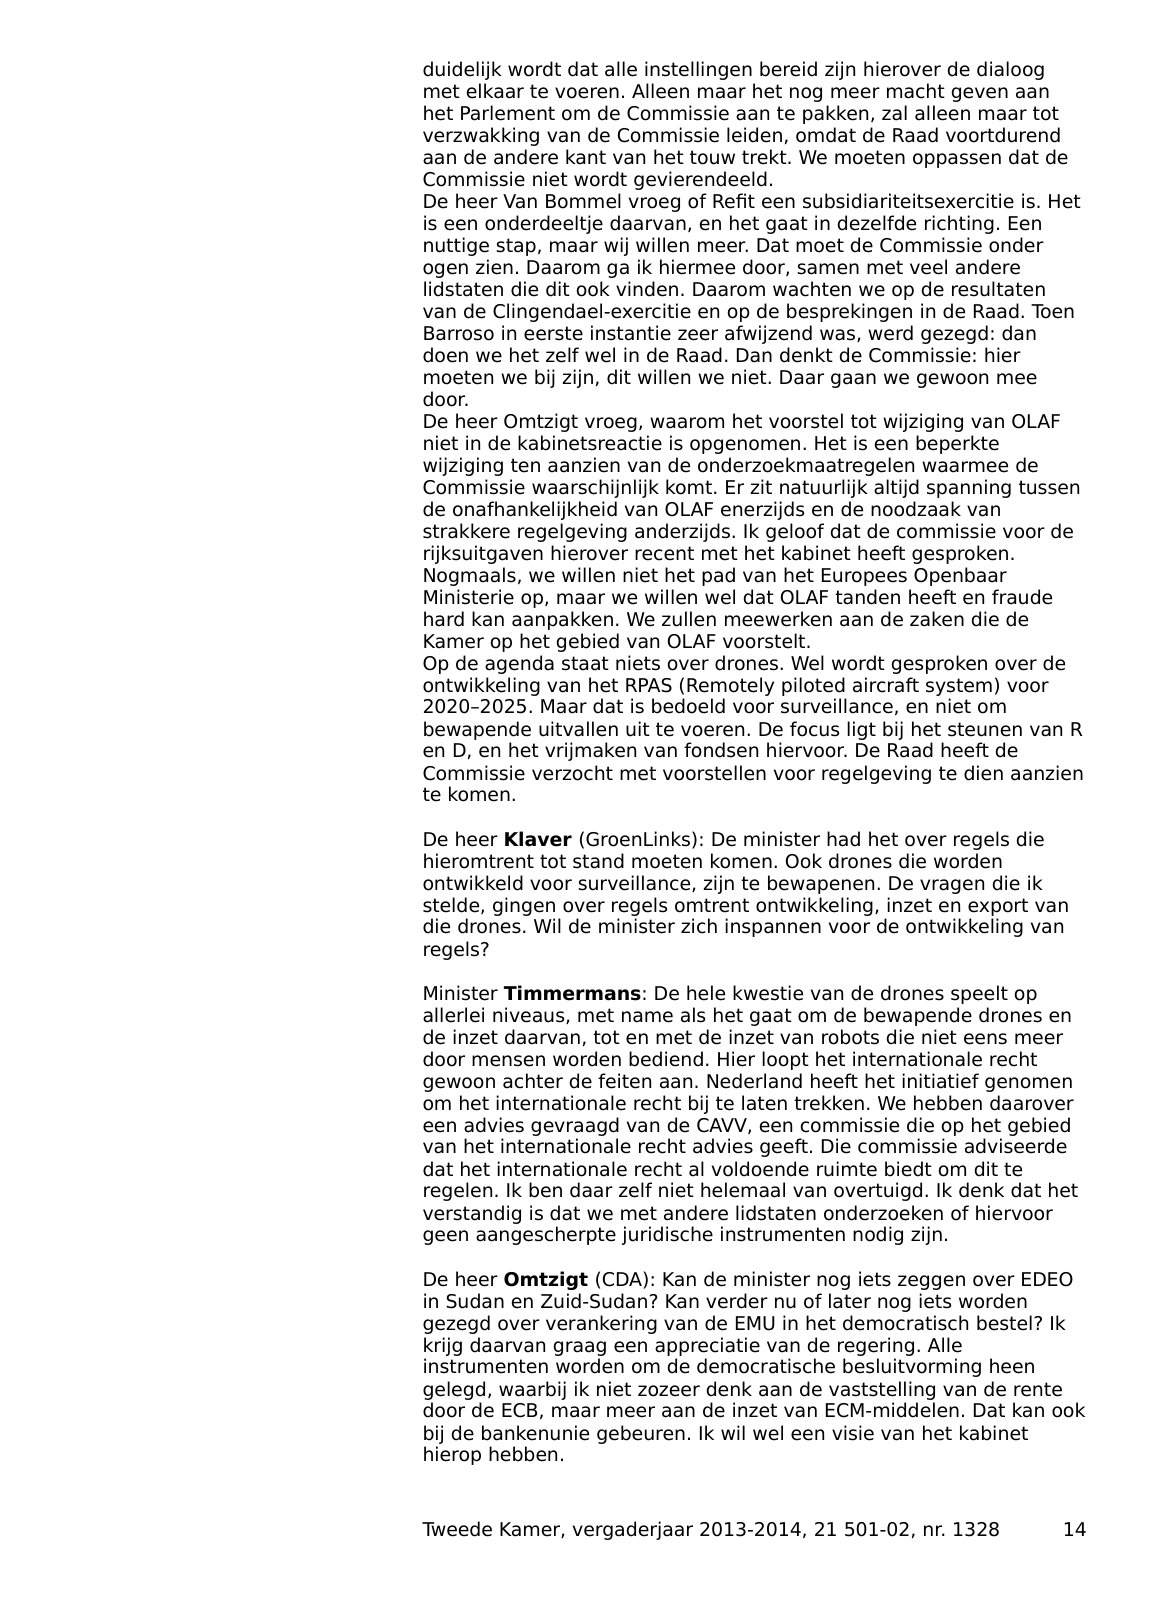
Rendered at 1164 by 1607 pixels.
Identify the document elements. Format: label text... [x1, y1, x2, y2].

text De heer Omtzigt (CDA): Kan de minister nog iets zeggen over EDEO in Sudan en Zuid-Sudan? Kan verder nu of later nog iets worden gezegd over verankering van de EMU in het democratisch bestel? Ik krijg daarvan graag een appreciatie van de regering. Alle instrumenten worden om de democratische besluitvorming heen gelegd, waarbij ik niet zozeer denk aan de vaststelling van de rente door de ECB, maar meer aan de inzet van ECM-middelen. Dat kan ook bij de bankenunie gebeuren. Ik wil wel een visie van het kabinet hierop hebben. [422, 1268, 1087, 1466]
text De heer Klaver (GroenLinks): De minister had het over regels die hieromtrent tot stand moeten komen. Ook drones die worden ontwikkeld voor surveillance, zijn te bewapenen. De vragen die ik stelde, gingen over regels omtrent ontwikkeling, inzet en export van die drones. Wil de minister zich inspannen voor de ontwikkeling van regels? [422, 828, 1087, 960]
text Minister Timmermans: De hele kwestie van de drones speelt op allerlei niveaus, met name als het gaat om de bewapende drones en de inzet daarvan, tot en met de inzet van robots die niet eens meer door mensen worden bediend. Hier loopt het internationale recht gewoon achter de feiten aan. Nederland heeft het initiatief genomen om het internationale recht bij te laten trekken. We hebben daarover een advies gevraagd van de CAVV, een commissie die op het gebied van het internationale recht advies geeft. Die commissie adviseerde dat het internationale recht al voldoende ruimte biedt om dit te regelen. Ik ben daar zelf niet helemaal van overtuigd. Ik denk dat het verstandig is dat we met andere lidstaten onderzoeken of hiervoor geen aangescherpte juridische instrumenten nodig zijn. [422, 983, 1087, 1246]
text De heer Omtzigt vroeg, waarom het voorstel tot wijziging van OLAF niet in de kabinetsreactie is opgenomen. Het is een beperkte wijziging ten aanzien van de onderzoekmaatregelen waarmee de Commissie waarschijnlijk komt. Er zit natuurlijk altijd spanning tussen de onafhankelijkheid van OLAF enerzijds en de noodzaak van strakkere regelgeving anderzijds. Ik geloof dat de commissie voor de rijksuitgaven hierover recent met het kabinet heeft gesproken. Nogmaals, we willen niet het pad van het Europees Openbaar Ministerie op, maar we willen wel dat OLAF tanden heeft en fraude hard kan aanpakken. We zullen meewerken aan de zaken die de Kamer op het gebied van OLAF voorstelt. [422, 411, 1087, 652]
text Op de agenda staat niets over drones. Wel wordt gesproken over de ontwikkeling van het RPAS (Remotely piloted aircraft system) voor 2020–2025. Maar dat is bedoeld voor surveillance, en niet om bewapende uitvallen uit te voeren. De focus ligt bij het steunen van R en D, en het vrijmaken van fondsen hiervoor. De Raad heeft de Commissie verzocht met voorstellen voor regelgeving te dien aanzien te komen. [422, 652, 1087, 806]
text duidelijk wordt dat alle instellingen bereid zijn hierover de dialoog met elkaar te voeren. Alleen maar het nog meer macht geven aan het Parlement om de Commissie aan te pakken, zal alleen maar tot verzwakking van de Commissie leiden, omdat de Raad voortdurend aan de andere kant van het touw trekt. We moeten oppassen dat de Commissie niet wordt gevierendeeld. [422, 59, 1087, 191]
text De heer Van Bommel vroeg of Refit een subsidiariteitsexercitie is. Het is een onderdeeltje daarvan, en het gaat in dezelfde richting. Een nuttige stap, maar wij willen meer. Dat moet de Commissie onder ogen zien. Daarom ga ik hiermee door, samen met veel andere lidstaten die dit ook vinden. Daarom wachten we op de resultaten van de Clingendael-exercitie en op de besprekingen in de Raad. Toen Barroso in eerste instantie zeer afwijzend was, werd gezegd: dan doen we het zelf wel in de Raad. Dan denkt de Commissie: hier moeten we bij zijn, dit willen we niet. Daar gaan we gewoon mee door. [422, 191, 1087, 411]
